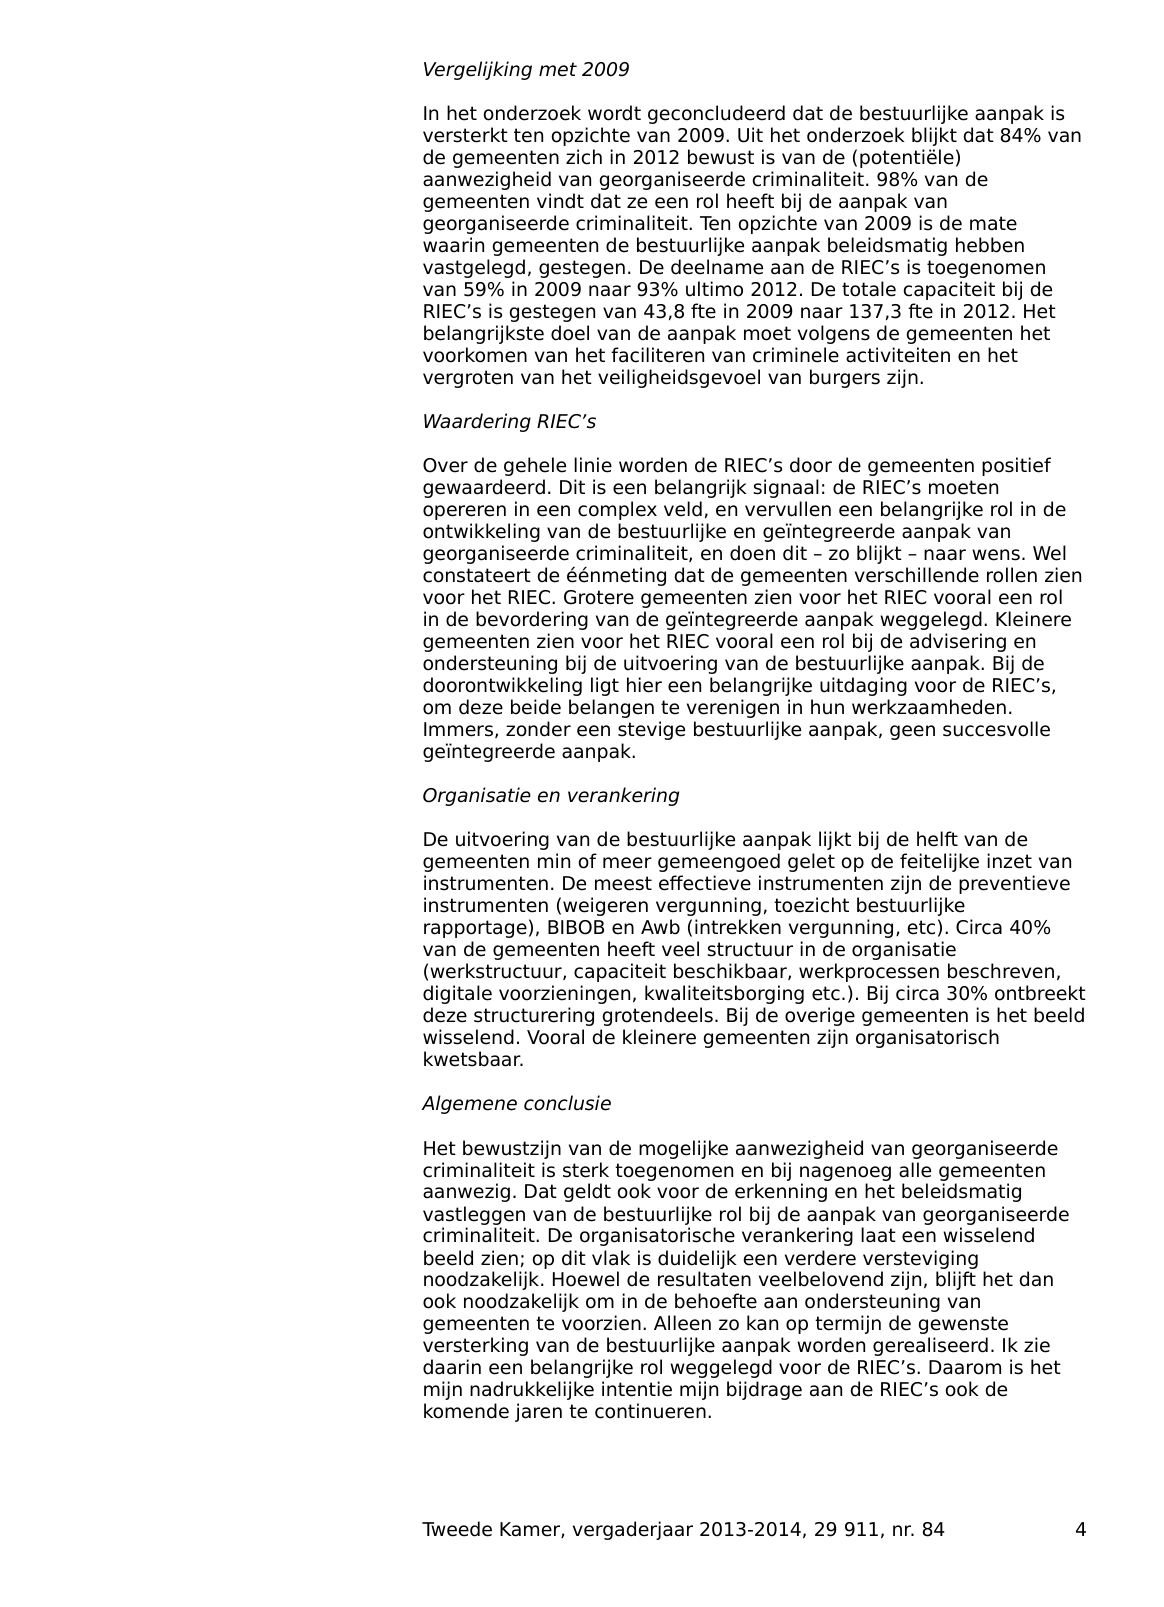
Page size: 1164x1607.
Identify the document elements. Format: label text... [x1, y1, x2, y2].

subtitle Algemene conclusie [422, 1093, 1087, 1115]
text Het bewustzijn van de mogelijke aanwezigheid van georganiseerde criminaliteit is sterk toegenomen en bij nagenoeg alle gemeenten aanwezig. Dat geldt ook voor de erkenning en het beleidsmatig vastleggen van de bestuurlijke rol bij de aanpak van georganiseerde criminaliteit. De organisatorische verankering laat een wisselend beeld zien; op dit vlak is duidelijk een verdere versteviging noodzakelijk. Hoewel de resultaten veelbelovend zijn, blijft het dan ook noodzakelijk om in de behoefte aan ondersteuning van gemeenten te voorzien. Alleen zo kan op termijn de gewenste versterking van de bestuurlijke aanpak worden gerealiseerd. Ik zie daarin een belangrijke rol weggelegd voor de RIEC’s. Daarom is het mijn nadrukkelijke intentie mijn bijdrage aan de RIEC’s ook de komende jaren te continueren. [422, 1137, 1087, 1423]
text In het onderzoek wordt geconcludeerd dat de bestuurlijke aanpak is versterkt ten opzichte van 2009. Uit het onderzoek blijkt dat 84% van de gemeenten zich in 2012 bewust is van de (potentiële) aanwezigheid van georganiseerde criminaliteit. 98% van de gemeenten vindt dat ze een rol heeft bij de aanpak van georganiseerde criminaliteit. Ten opzichte van 2009 is de mate waarin gemeenten de bestuurlijke aanpak beleidsmatig hebben vastgelegd, gestegen. De deelname aan de RIEC’s is toegenomen van 59% in 2009 naar 93% ultimo 2012. De totale capaciteit bij de RIEC’s is gestegen van 43,8 fte in 2009 naar 137,3 fte in 2012. Het belangrijkste doel van de aanpak moet volgens de gemeenten het voorkomen van het faciliteren van criminele activiteiten en het vergroten van het veiligheidsgevoel van burgers zijn. [422, 103, 1087, 389]
text De uitvoering van de bestuurlijke aanpak lijkt bij de helft van de gemeenten min of meer gemeengoed gelet op de feitelijke inzet van instrumenten. De meest effectieve instrumenten zijn de preventieve instrumenten (weigeren vergunning, toezicht bestuurlijke rapportage), BIBOB en Awb (intrekken vergunning, etc). Circa 40% van de gemeenten heeft veel structuur in de organisatie (werkstructuur, capaciteit beschikbaar, werkprocessen beschreven, digitale voorzieningen, kwaliteitsborging etc.). Bij circa 30% ontbreekt deze structurering grotendeels. Bij de overige gemeenten is het beeld wisselend. Vooral de kleinere gemeenten zijn organisatorisch kwetsbaar. [422, 829, 1087, 1071]
subtitle Organisatie en verankering [422, 785, 1087, 807]
subtitle Waardering RIEC’s [422, 411, 1087, 433]
text Over de gehele linie worden de RIEC’s door de gemeenten positief gewaardeerd. Dit is een belangrijk signaal: de RIEC’s moeten opereren in een complex veld, en vervullen een belangrijke rol in de ontwikkeling van de bestuurlijke en geïntegreerde aanpak van georganiseerde criminaliteit, en doen dit – zo blijkt – naar wens. Wel constateert de éénmeting dat de gemeenten verschillende rollen zien voor het RIEC. Grotere gemeenten zien voor het RIEC vooral een rol in de bevordering van de geïntegreerde aanpak weggelegd. Kleinere gemeenten zien voor het RIEC vooral een rol bij de advisering en ondersteuning bij de uitvoering van de bestuurlijke aanpak. Bij de doorontwikkeling ligt hier een belangrijke uitdaging voor de RIEC’s, om deze beide belangen te verenigen in hun werkzaamheden. Immers, zonder een stevige bestuurlijke aanpak, geen succesvolle geïntegreerde aanpak. [422, 455, 1087, 763]
subtitle Vergelijking met 2009 [422, 59, 1087, 81]
